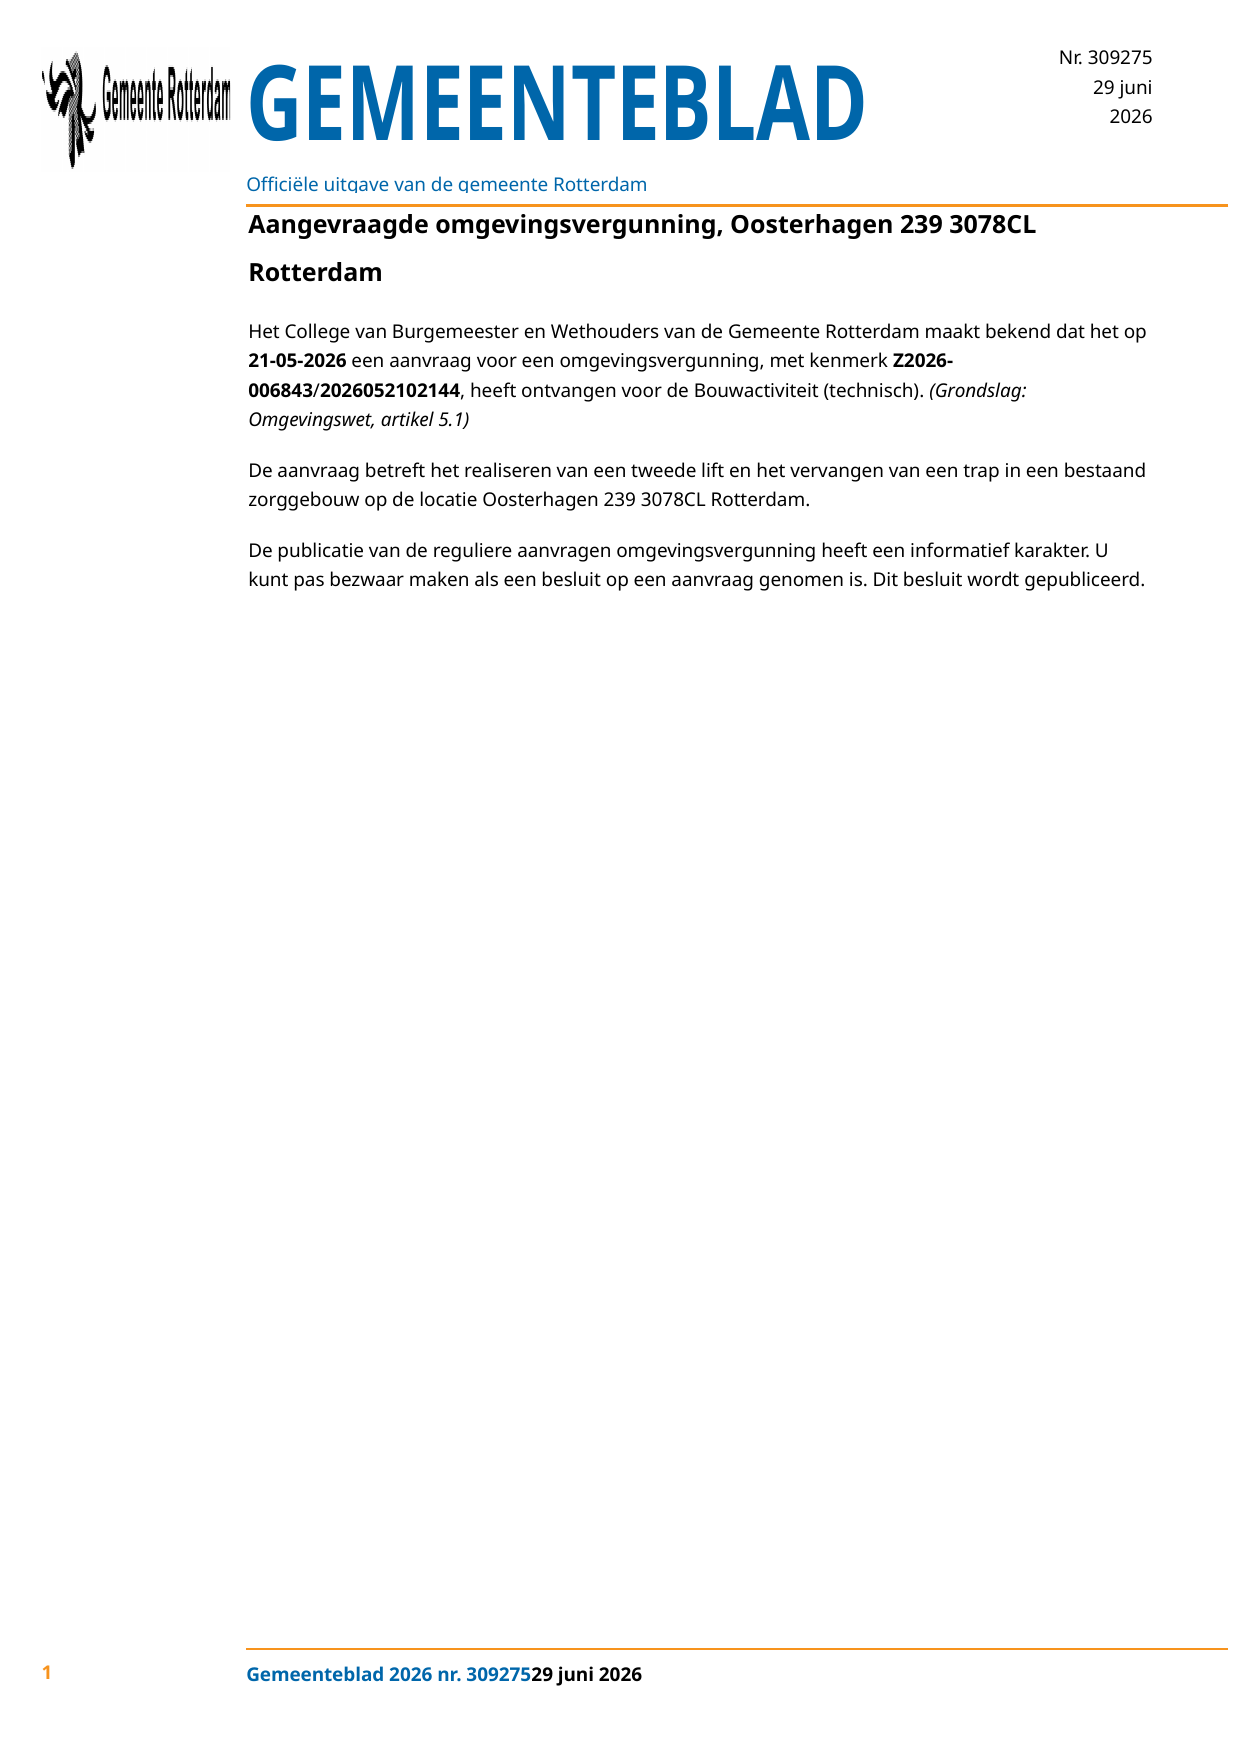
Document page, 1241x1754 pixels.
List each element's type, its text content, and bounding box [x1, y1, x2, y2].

text De aanvraag betreft het realiseren van een tweede lift en het vervangen van een trap in een bestaand zorggebouw op de locatie Oosterhagen 239 3078CL Rotterdam. [248, 457, 1152, 512]
text De publicatie van de reguliere aanvragen omgevingsvergunning heeft een informatief karakter. U kunt pas bezwaar maken als een besluit op een aanvraag genomen is. Dit besluit wordt gepubliceerd. [248, 537, 1152, 592]
picture [41, 47, 231, 172]
text Het College van Burgemeester en Wethouders van de Gemeente Rotterdam maakt bekend dat het op 21-05-2026 een aanvraag voor een omgevingsvergunning, met kenmerk Z2026-006843/2026052102144, heeft ontvangen voor de Bouwactiviteit (technisch). (Grondslag: Omgevingswet, artikel 5.1) [248, 318, 1152, 432]
text Aangevraagde omgevingsvergunning, Oosterhagen 239 3078CL Rotterdam [248, 207, 1152, 288]
